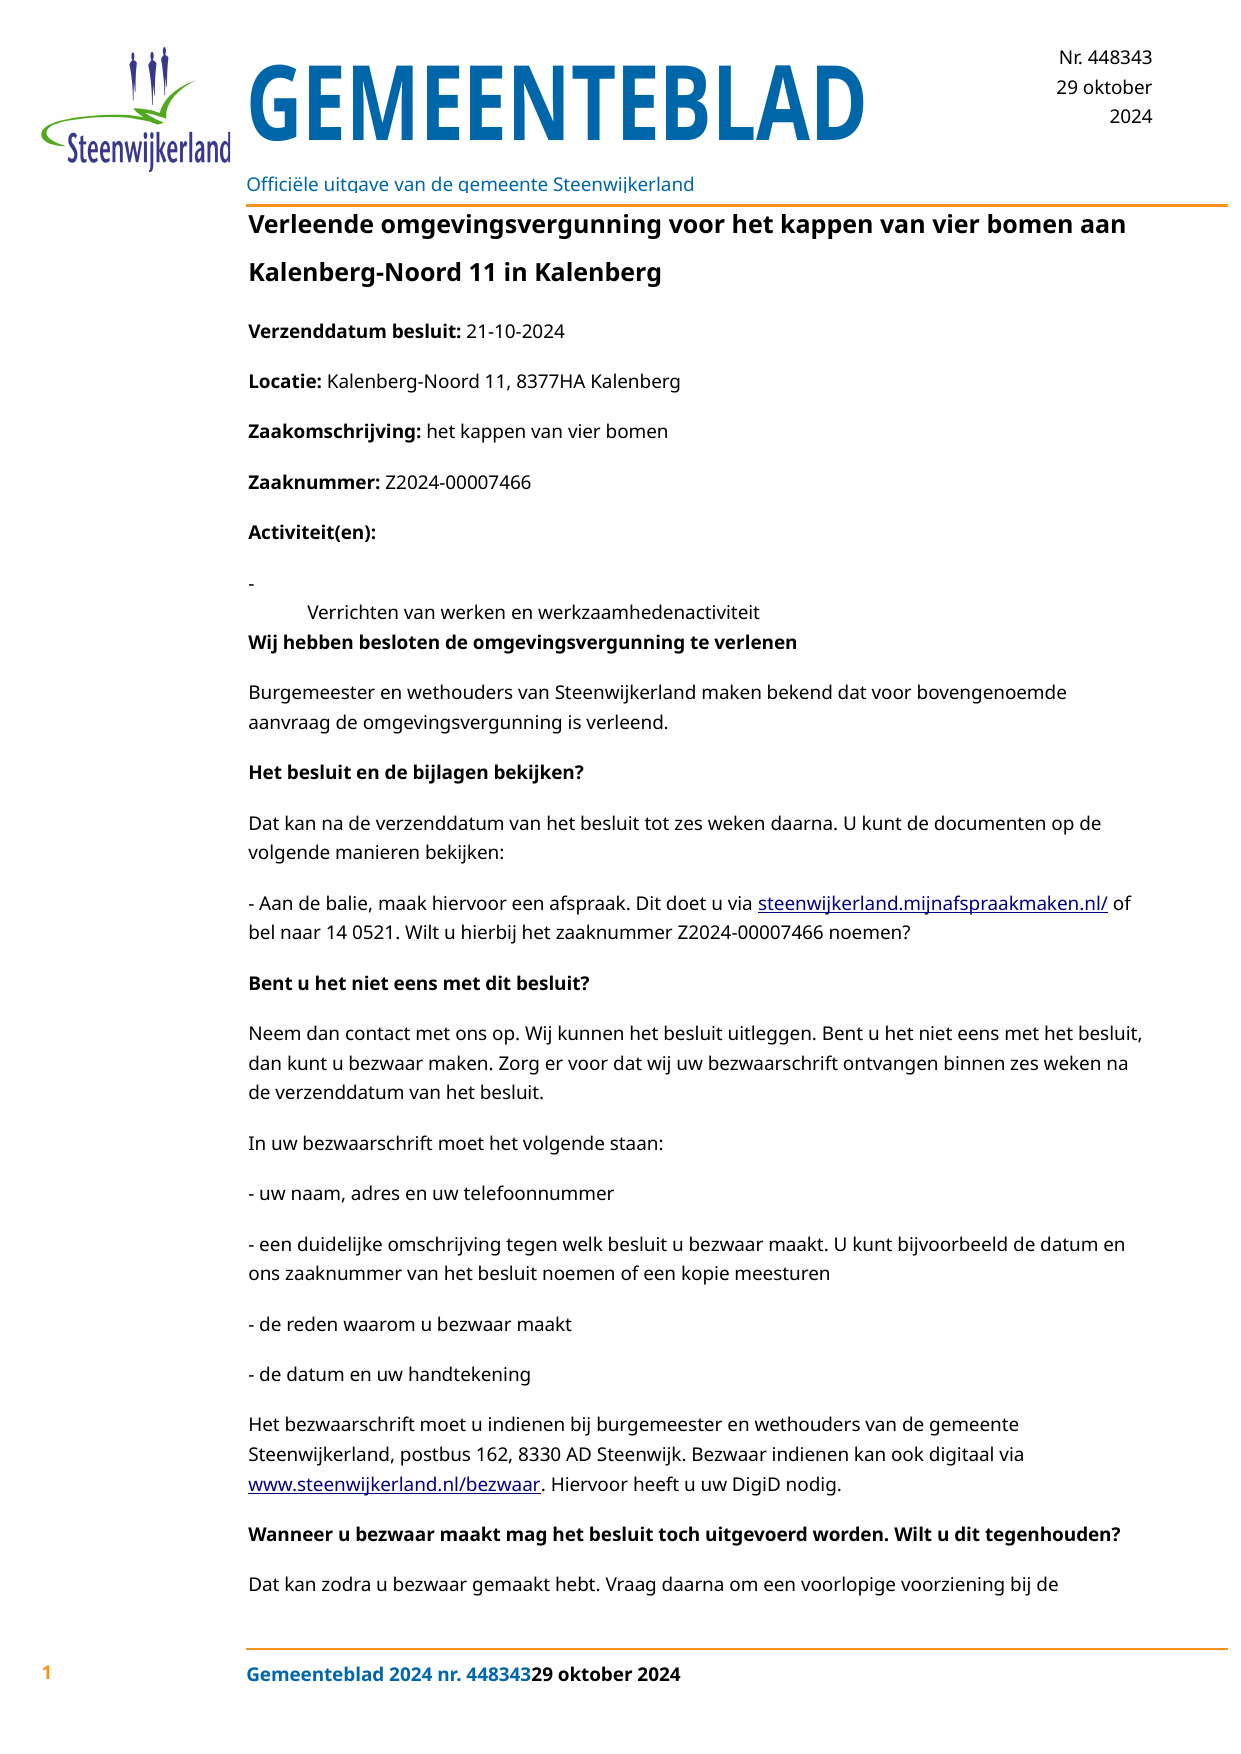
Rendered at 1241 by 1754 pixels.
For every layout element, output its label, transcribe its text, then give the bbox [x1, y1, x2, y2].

text Zaaknummer: Z2024-00007466 [248, 469, 1152, 495]
text Verzenddatum besluit: 21-10-2024 [248, 318, 1152, 344]
text Verleende omgevingsvergunning voor het kappen van vier bomen aan Kalenberg-Noord 11 in Kalenberg [248, 207, 1152, 288]
text Activiteit(en): [248, 519, 1152, 545]
text - uw naam, adres en uw telefoonnummer [248, 1180, 1152, 1206]
text Het bezwaarschrift moet u indienen bij burgemeester en wethouders van de gemeente Steenwijkerland, postbus 162, 8330 AD Steenwijk. Bezwaar indienen kan ook digitaal via www.steenwijkerland.nl/bezwaar. Hiervoor heeft u uw DigiD nodig. [248, 1412, 1152, 1497]
list Verrichten van werken en werkzaamhedenactiviteit [248, 599, 1152, 625]
text Burgemeester en wethouders van Steenwijkerland maken bekend dat voor bovengenoemde aanvraag de omgevingsvergunning is verleend. [248, 679, 1152, 735]
text - Aan de balie, maak hiervoor een afspraak. Dit doet u via steenwijkerland.mijnafspraakmaken.nl/ of bel naar 14 0521. Wilt u hierbij het zaaknummer Z2024-00007466 noemen? [248, 890, 1152, 945]
text - een duidelijke omschrijving tegen welk besluit u bezwaar maakt. U kunt bijvoorbeeld de datum en ons zaaknummer van het besluit noemen of een kopie meesturen [248, 1231, 1152, 1286]
text Locatie: Kalenberg-Noord 11, 8377HA Kalenberg [248, 368, 1152, 394]
text Zaakomschrijving: het kappen van vier bomen [248, 419, 1152, 444]
text Neem dan contact met ons op. Wij kunnen het besluit uitleggen. Bent u het niet eens met het besluit, dan kunt u bezwaar maken. Zorg er voor dat wij uw bezwaarschrift ontvangen binnen zes weken na de verzenddatum van het besluit. [248, 1020, 1152, 1105]
text Dat kan na de verzenddatum van het besluit tot zes weken daarna. U kunt de documenten op de volgende manieren bekijken: [248, 810, 1152, 865]
picture [41, 47, 231, 172]
text - de datum en uw handtekening [248, 1361, 1152, 1387]
text In uw bezwaarschrift moet het volgende staan: [248, 1130, 1152, 1156]
text Wij hebben besloten de omgevingsvergunning te verlenen [248, 629, 1152, 655]
text Dat kan zodra u bezwaar gemaakt hebt. Vraag daarna om een voorlopige voorziening bij de [248, 1572, 1152, 1597]
text Bent u het niet eens met dit besluit? [248, 970, 1152, 996]
text Het besluit en de bijlagen bekijken? [248, 759, 1152, 785]
text - de reden waarom u bezwaar maakt [248, 1311, 1152, 1337]
text Wanneer u bezwaar maakt mag het besluit toch uitgevoerd worden. Wilt u dit tegenhouden? [248, 1521, 1152, 1547]
